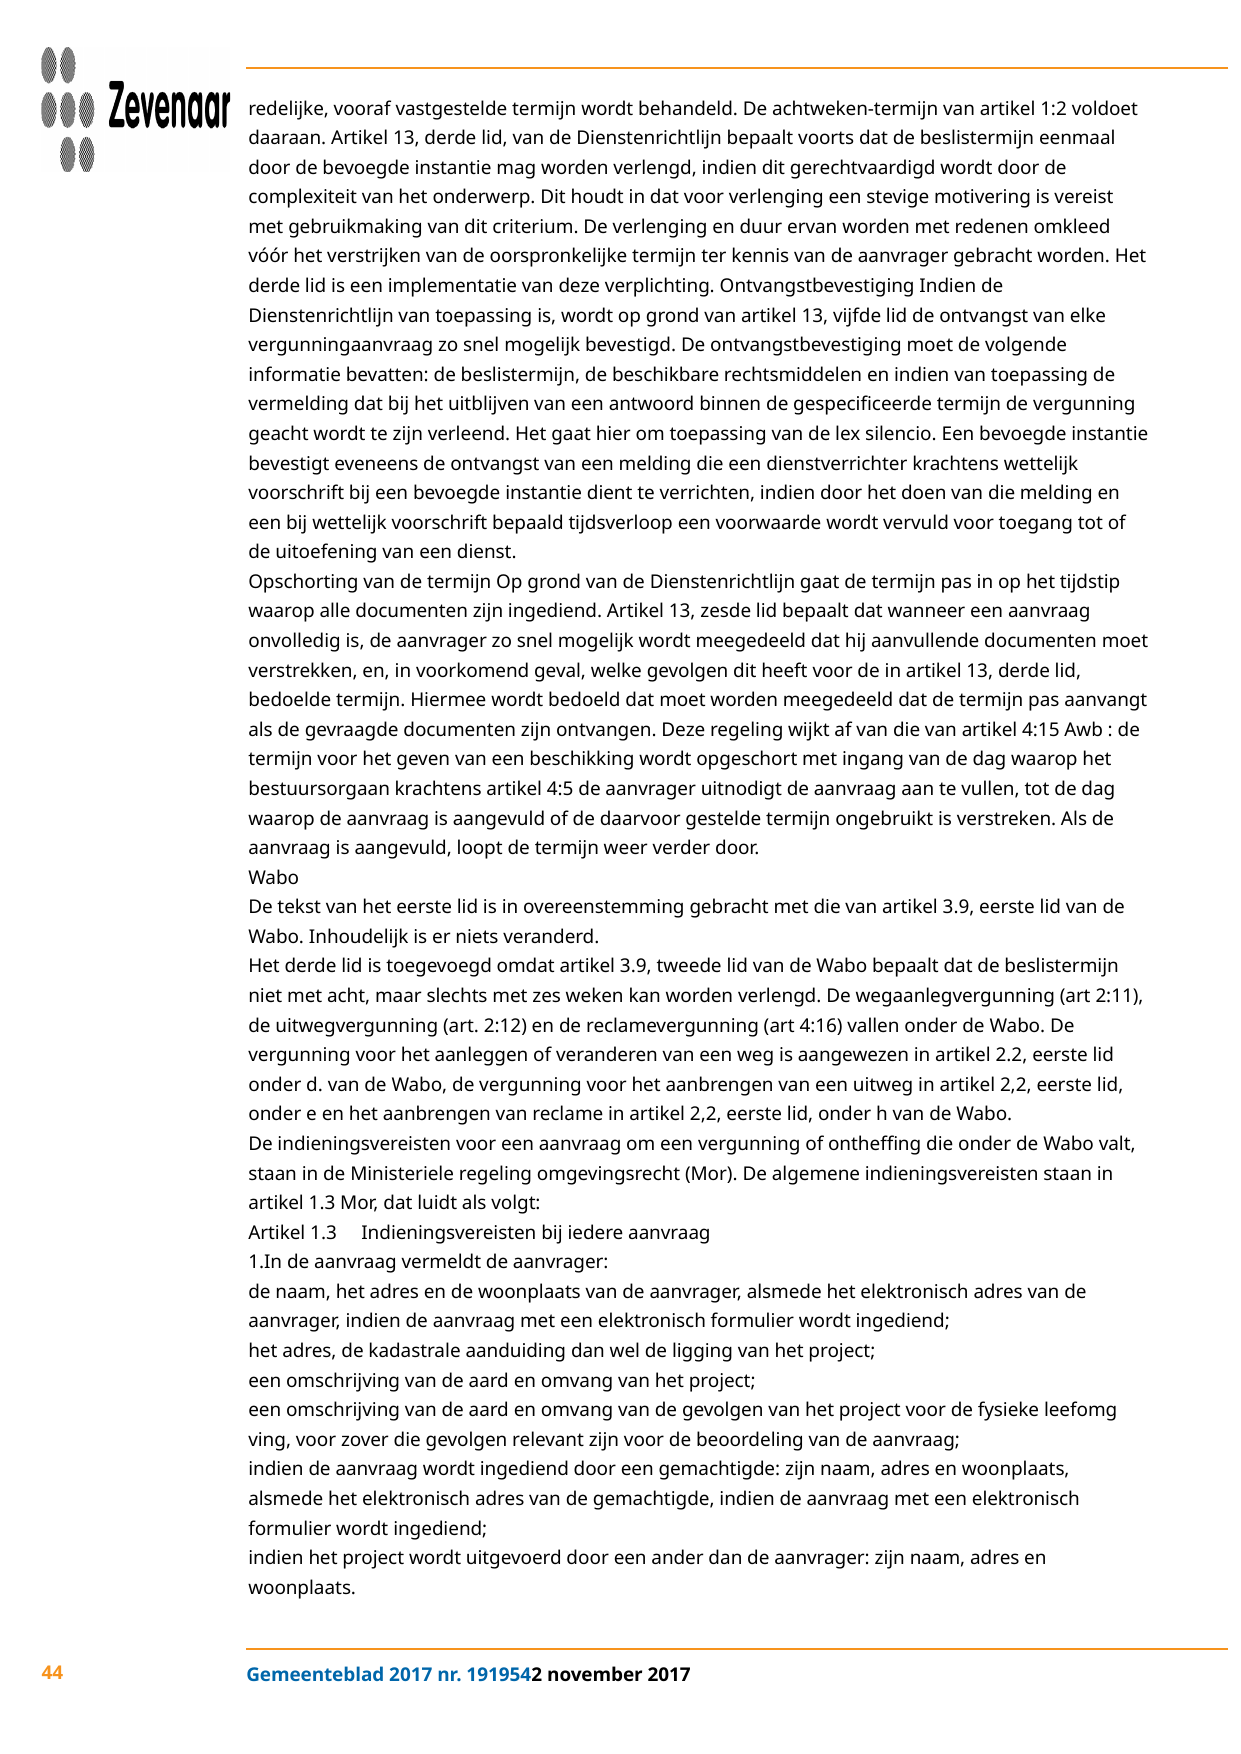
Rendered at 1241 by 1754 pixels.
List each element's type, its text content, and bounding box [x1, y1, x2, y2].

text indien de aanvraag wordt ingediend door een gemachtigde: zijn naam, adres en woonplaats, [248, 1456, 1152, 1481]
text indien het project wordt uitgevoerd door een ander dan de aanvrager: zijn naam, adres en [248, 1544, 1152, 1570]
text de naam, het adres en de woonplaats van de aanvrager, alsmede het elektronisch adres van de [248, 1278, 1152, 1304]
text een omschrijving van de aard en omvang van het project; [248, 1367, 1152, 1393]
text Artikel 1.3 Indieningsvereisten bij iedere aanvraag [248, 1219, 1152, 1245]
text het adres, de kadastrale aanduiding dan wel de ligging van het project; [248, 1337, 1152, 1363]
text Opschorting van de termijn Op grond van de Dienstenrichtlijn gaat de termijn pas in op het tijdstip waarop alle documenten zijn ingediend. Artikel 13, zesde lid bepaalt dat wanneer een aanvraag onvolledig is, de aanvrager zo snel mogelijk wordt meegedeeld dat hij aanvullende documenten moet verstrekken, en, in voorkomend geval, welke gevolgen dit heeft voor de in artikel 13, derde lid, bedoelde termijn. Hiermee wordt bedoeld dat moet worden meegedeeld dat de termijn pas aanvangt als de gevraagde documenten zijn ontvangen. Deze regeling wijkt af van die van artikel 4:15 Awb : de termijn voor het geven van een beschikking wordt opgeschort met ingang van de dag waarop het bestuursorgaan krachtens artikel 4:5 de aanvrager uitnodigt de aanvraag aan te vullen, tot de dag waarop de aanvraag is aangevuld of de daarvoor gestelde termijn ongebruikt is verstreken. Als de aanvraag is aangevuld, loopt de termijn weer verder door. [248, 568, 1152, 860]
text De tekst van het eerste lid is in overeenstemming gebracht met die van artikel 3.9, eerste lid van de Wabo. Inhoudelijk is er niets veranderd. [248, 893, 1152, 949]
text alsmede het elektronisch adres van de gemachtigde, indien de aanvraag met een elektronisch [248, 1485, 1152, 1511]
text De indieningsvereisten voor een aanvraag om een vergunning of ontheffing die onder de Wabo valt, staan in de Ministeriele regeling omgevingsrecht (Mor). De algemene indieningsvereisten staan in artikel 1.3 Mor, dat luidt als volgt: [248, 1130, 1152, 1215]
text ving, voor zover die gevolgen relevant zijn voor de beoordeling van de aanvraag; [248, 1426, 1152, 1452]
text 1.In de aanvraag vermeldt de aanvrager: [248, 1248, 1152, 1274]
text woonplaats. [248, 1574, 1152, 1600]
text Het derde lid is toegevoegd omdat artikel 3.9, tweede lid van de Wabo bepaalt dat de beslistermijn niet met acht, maar slechts met zes weken kan worden verlengd. De wegaanlegvergunning (art 2:11), de uitwegvergunning (art. 2:12) en de reclamevergunning (art 4:16) vallen onder de Wabo. De vergunning voor het aanleggen of veranderen van een weg is aangewezen in artikel 2.2, eerste lid onder d. van de Wabo, de vergunning voor het aanbrengen van een uitweg in artikel 2,2, eerste lid, onder e en het aanbrengen van reclame in artikel 2,2, eerste lid, onder h van de Wabo. [248, 953, 1152, 1126]
text redelijke, vooraf vastgestelde termijn wordt behandeld. De achtweken-termijn van artikel 1:2 voldoet daaraan. Artikel 13, derde lid, van de Dienstenrichtlijn bepaalt voorts dat de beslistermijn eenmaal door de bevoegde instantie mag worden verlengd, indien dit gerechtvaardigd wordt door de complexiteit van het onderwerp. Dit houdt in dat voor verlenging een stevige motivering is vereist met gebruikmaking van dit criterium. De verlenging en duur ervan worden met redenen omkleed vóór het verstrijken van de oorspronkelijke termijn ter kennis van de aanvrager gebracht worden. Het derde lid is een implementatie van deze verplichting. Ontvangstbevestiging Indien de Dienstenrichtlijn van toepassing is, wordt op grond van artikel 13, vijfde lid de ontvangst van elke vergunningaanvraag zo snel mogelijk bevestigd. De ontvangstbevestiging moet de volgende informatie bevatten: de beslistermijn, de beschikbare rechtsmiddelen en indien van toepassing de vermelding dat bij het uitblijven van een antwoord binnen de gespecificeerde termijn de vergunning geacht wordt te zijn verleend. Het gaat hier om toepassing van de lex silencio. Een bevoegde instantie bevestigt eveneens de ontvangst van een melding die een dienstverrichter krachtens wettelijk voorschrift bij een bevoegde instantie dient te verrichten, indien door het doen van die melding en een bij wettelijk voorschrift bepaald tijdsverloop een voorwaarde wordt vervuld voor toegang tot of de uitoefening van een dienst. [248, 95, 1152, 564]
text Wabo [248, 864, 1152, 890]
text een omschrijving van de aard en omvang van de gevolgen van het project voor de fysieke leefomg [248, 1396, 1152, 1422]
text aanvrager, indien de aanvraag met een elektronisch formulier wordt ingediend; [248, 1308, 1152, 1333]
text formulier wordt ingediend; [248, 1515, 1152, 1541]
picture [41, 47, 231, 172]
